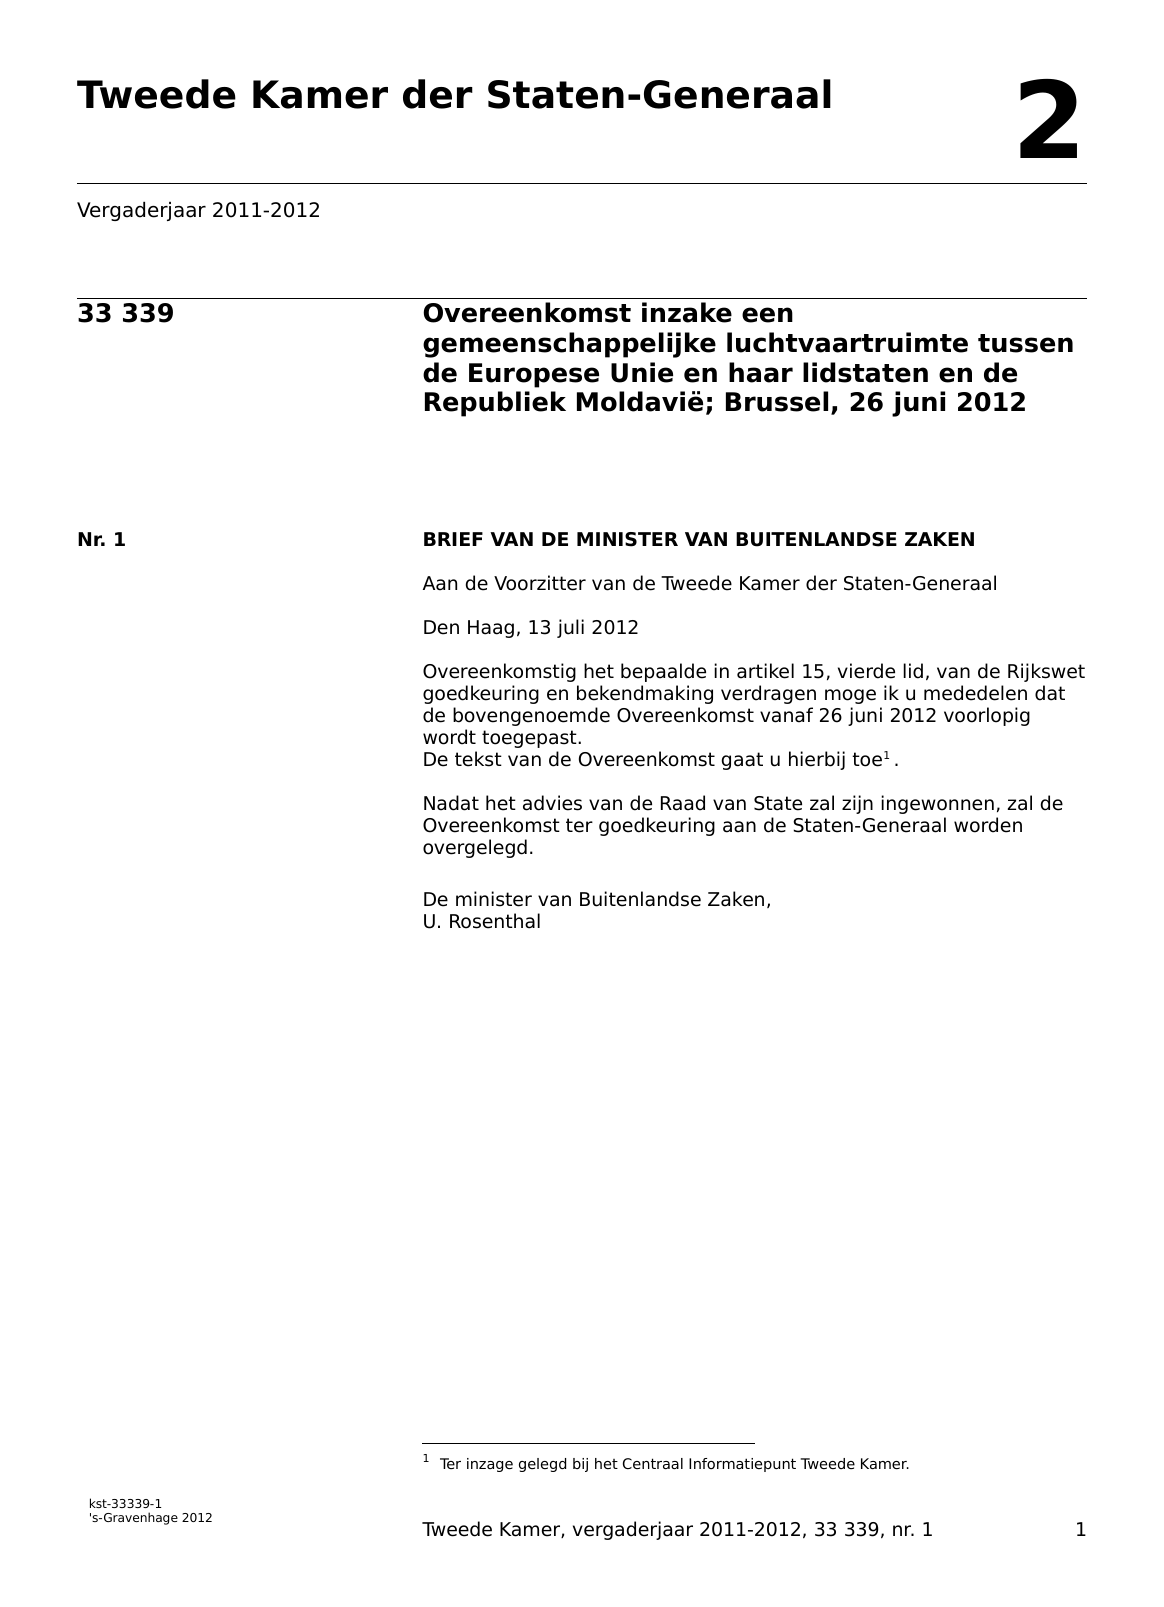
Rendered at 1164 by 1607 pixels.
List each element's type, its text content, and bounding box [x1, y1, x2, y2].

table_header 2 [886, 59, 1087, 183]
text kst-33339-1 [88, 1497, 323, 1511]
text Nadat het advies van de Raad van State zal zijn ingewonnen, zal de Overeenkomst ter goedkeuring aan de Staten-Generaal worden overgelegd. [422, 793, 1087, 859]
text Overeenkomstig het bepaalde in artikel 15, vierde lid, van de Rijkswet goedkeuring en bekendmaking verdragen moge ik u mededelen dat de bovengenoemde Overeenkomst vanaf 26 juni 2012 voorlopig wordt toegepast. [422, 661, 1087, 749]
text Aan de Voorzitter van de Tweede Kamer der Staten-Generaal [422, 573, 1087, 595]
text Den Haag, 13 juli 2012 [422, 617, 1087, 639]
text 's-Gravenhage 2012 [88, 1511, 323, 1525]
table_cell Vergaderjaar 2011-2012 [77, 184, 1087, 298]
subtitle 33 339 Overeenkomst inzake een gemeenschappelijke luchtvaartruimte tussen de Europese Unie en haar lidstaten en de Republiek Moldavië; Brussel, 26 juni 2012 [77, 299, 1087, 418]
subtitle Nr. 1 BRIEF VAN DE MINISTER VAN BUITENLANDSE ZAKEN [77, 529, 1087, 551]
text De tekst van de Overeenkomst gaat u hierbij toe. [422, 749, 1087, 771]
text De minister van Buitenlandse Zaken, U. Rosenthal [422, 889, 1087, 933]
text Ter inzage gelegd bij het Centraal Informatiepunt Tweede Kamer. [422, 1452, 1087, 1474]
table_header Tweede Kamer der Staten-Generaal [77, 59, 886, 183]
